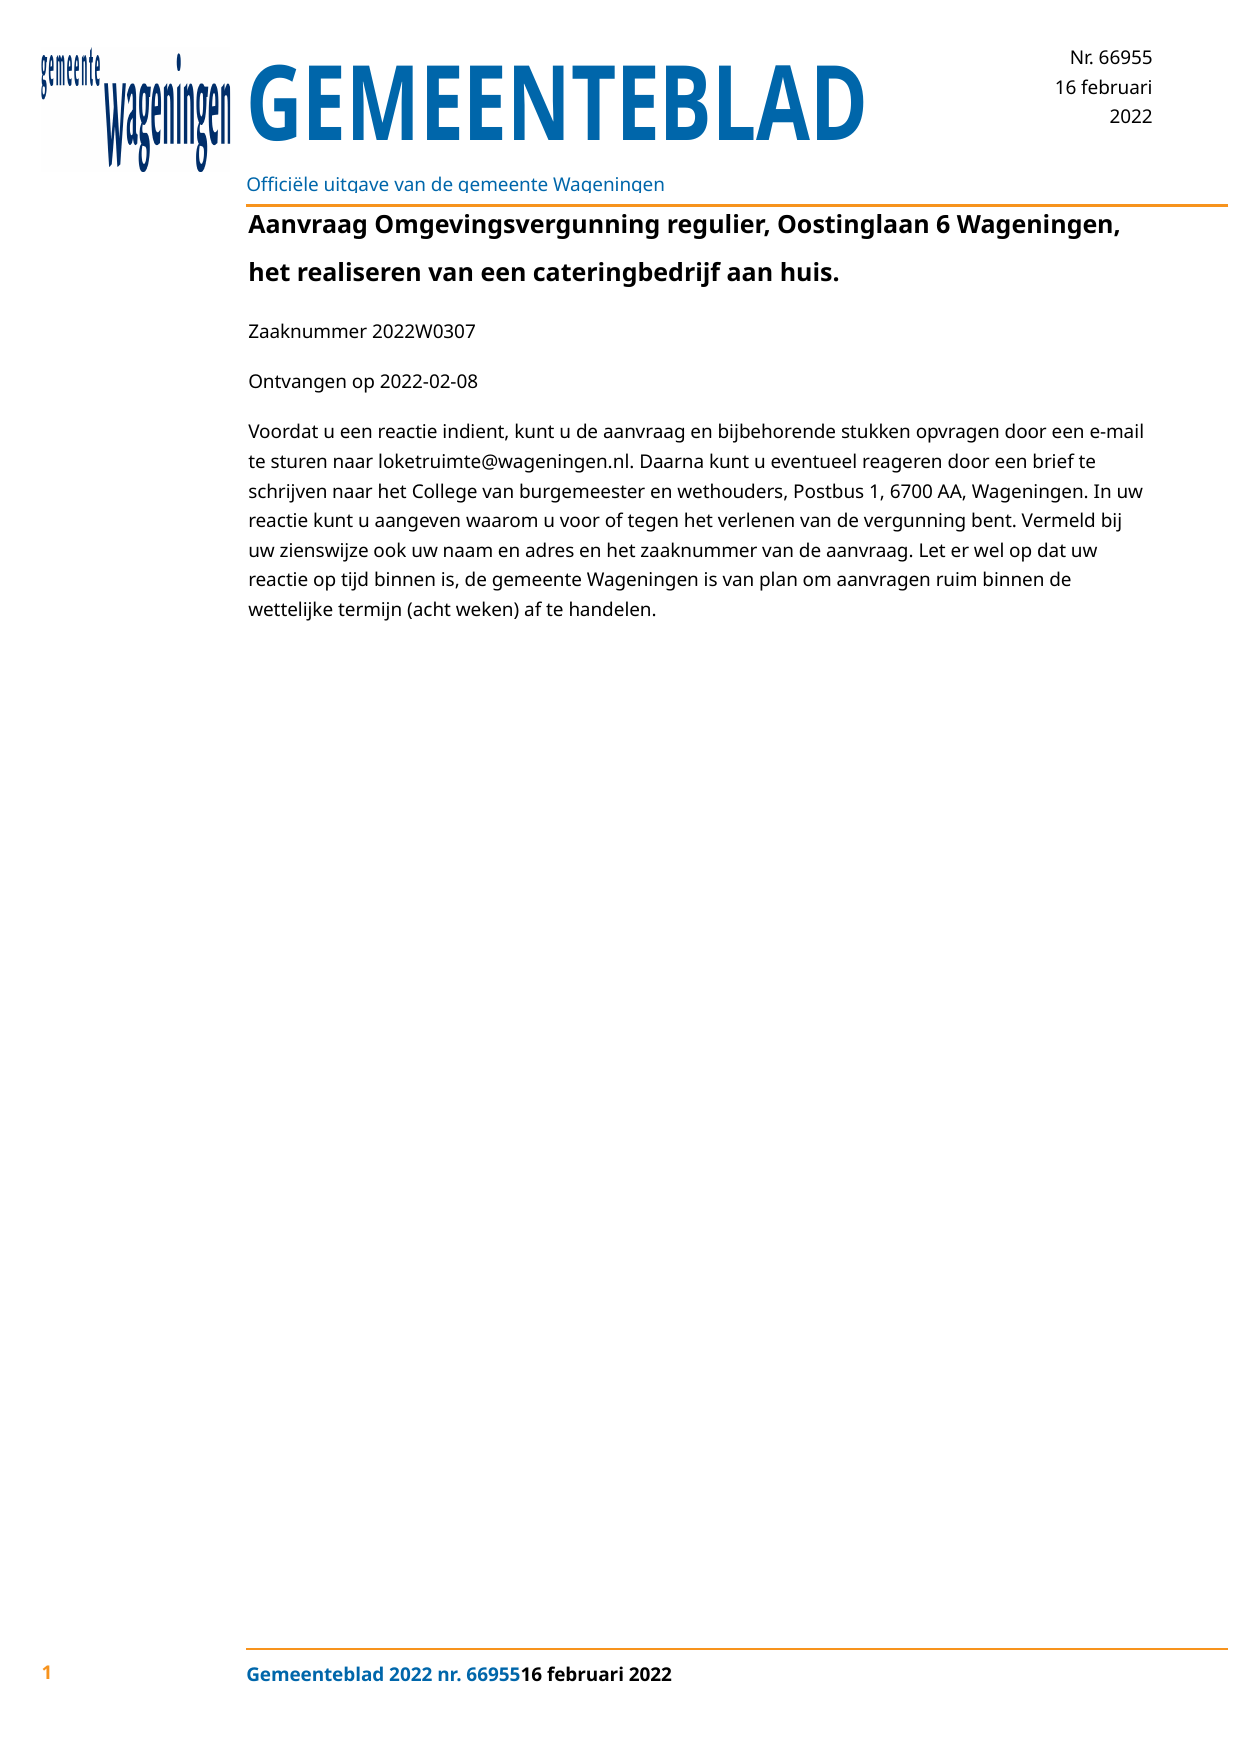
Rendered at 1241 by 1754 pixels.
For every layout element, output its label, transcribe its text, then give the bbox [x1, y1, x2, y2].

text Ontvangen op 2022-02-08 [248, 368, 1152, 394]
text Voordat u een reactie indient, kunt u de aanvraag en bijbehorende stukken opvragen door een e-mail te sturen naar loketruimte@wageningen.nl. Daarna kunt u eventueel reageren door een brief te schrijven naar het College van burgemeester en wethouders, Postbus 1, 6700 AA, Wageningen. In uw reactie kunt u aangeven waarom u voor of tegen het verlenen van de vergunning bent. Vermeld bij uw zienswijze ook uw naam en adres en het zaaknummer van de aanvraag. Let er wel op dat uw reactie op tijd binnen is, de gemeente Wageningen is van plan om aanvragen ruim binnen de wettelijke termijn (acht weken) af te handelen. [248, 419, 1152, 622]
text Aanvraag Omgevingsvergunning regulier, Oostinglaan 6 Wageningen, het realiseren van een cateringbedrijf aan huis. [248, 207, 1152, 288]
text Zaaknummer 2022W0307 [248, 318, 1152, 344]
picture [41, 47, 231, 172]
